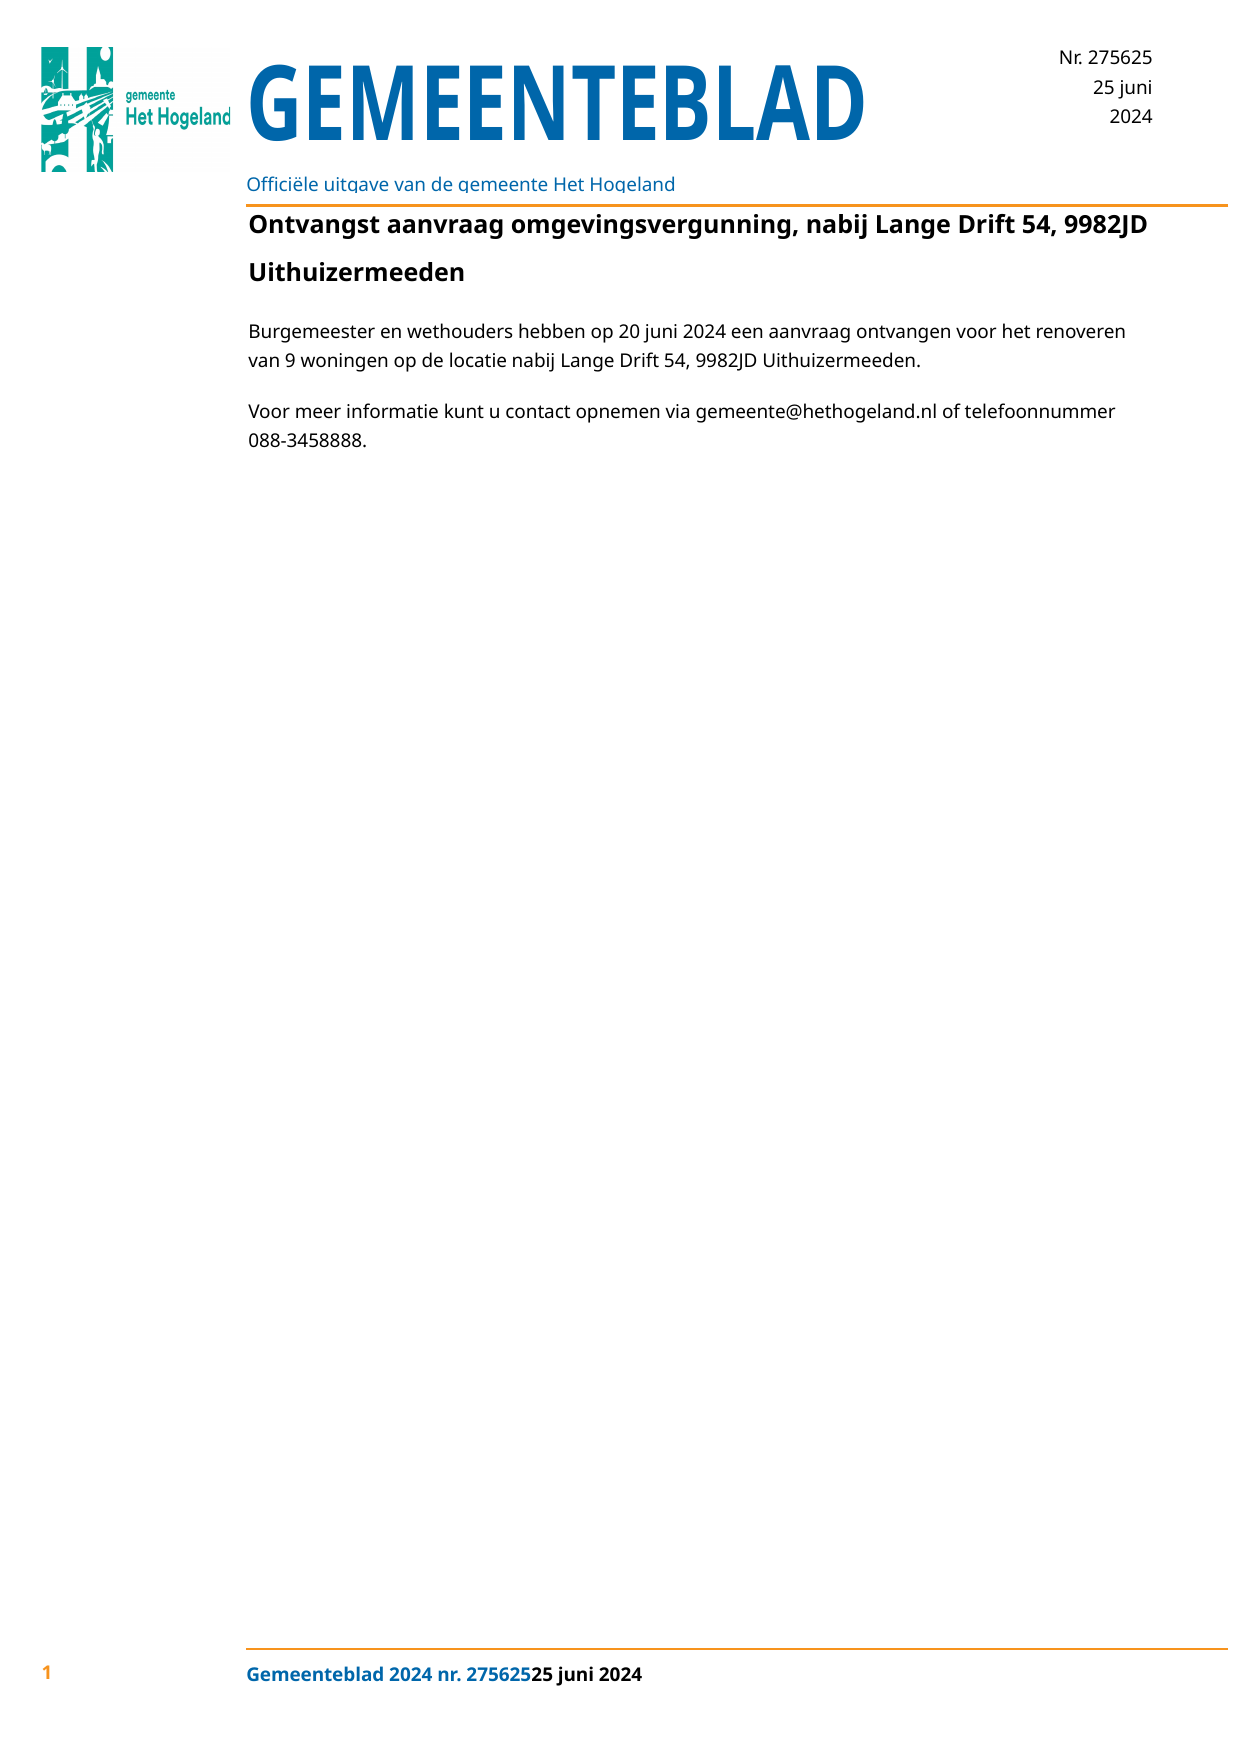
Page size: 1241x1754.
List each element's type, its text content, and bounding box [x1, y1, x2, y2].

text Ontvangst aanvraag omgevingsvergunning, nabij Lange Drift 54, 9982JD Uithuizermeeden [248, 207, 1152, 288]
picture [41, 47, 231, 172]
text Burgemeester en wethouders hebben op 20 juni 2024 een aanvraag ontvangen voor het renoveren van 9 woningen op de locatie nabij Lange Drift 54, 9982JD Uithuizermeeden. [248, 318, 1152, 373]
text Voor meer informatie kunt u contact opnemen via gemeente@hethogeland.nl of telefoonnummer 088-3458888. [248, 398, 1152, 453]
